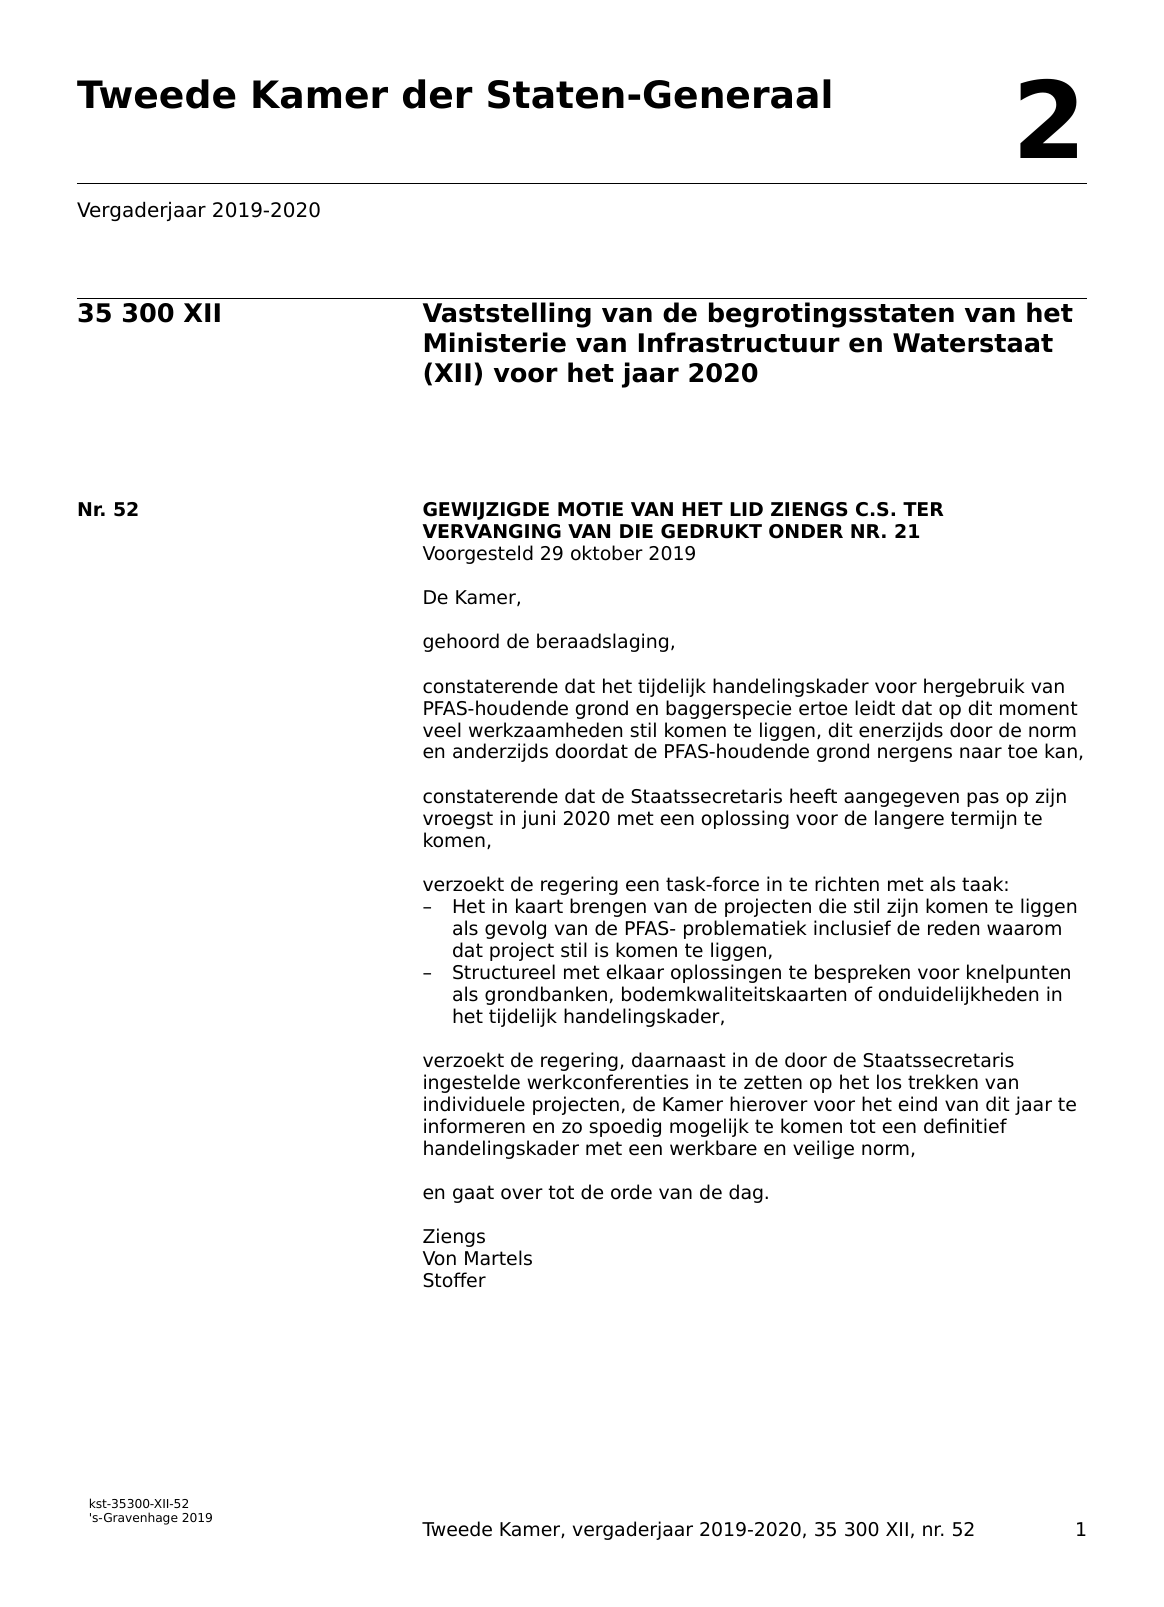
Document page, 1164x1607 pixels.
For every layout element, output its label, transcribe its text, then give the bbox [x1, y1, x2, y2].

table_header Tweede Kamer der Staten-Generaal [77, 59, 886, 183]
text – Structureel met elkaar oplossingen te bespreken voor knelpunten als grondbanken, bodemkwaliteitskaarten of onduidelijkheden in het tijdelijk handelingskader, [422, 962, 1087, 1028]
text Von Martels [422, 1248, 1087, 1270]
text De Kamer, [422, 587, 1087, 609]
text verzoekt de regering, daarnaast in de door de Staatssecretaris ingestelde werkconferenties in te zetten op het los trekken van individuele projecten, de Kamer hierover voor het eind van dit jaar te informeren en zo spoedig mogelijk te komen tot een definitief handelingskader met een werkbare en veilige norm, [422, 1050, 1087, 1160]
text Voorgesteld 29 oktober 2019 [422, 543, 1087, 565]
subtitle 35 300 XII Vaststelling van de begrotingsstaten van het Ministerie van Infrastructuur en Waterstaat (XII) voor het jaar 2020 [77, 299, 1087, 388]
text kst-35300-XII-52 [88, 1497, 323, 1511]
text gehoord de beraadslaging, [422, 631, 1087, 653]
text verzoekt de regering een task-force in te richten met als taak: [422, 874, 1087, 896]
text constaterende dat het tijdelijk handelingskader voor hergebruik van PFAS-houdende grond en baggerspecie ertoe leidt dat op dit moment veel werkzaamheden stil komen te liggen, dit enerzijds door de norm en anderzijds doordat de PFAS-houdende grond nergens naar toe kan, [422, 676, 1087, 763]
subtitle Nr. 52 GEWIJZIGDE MOTIE VAN HET LID ZIENGS C.S. TER VERVANGING VAN DIE GEDRUKT ONDER NR. 21 [77, 499, 1087, 543]
text en gaat over tot de orde van de dag. [422, 1182, 1087, 1204]
table_header 2 [886, 59, 1087, 183]
text Ziengs [422, 1226, 1087, 1248]
text 's-Gravenhage 2019 [88, 1511, 323, 1525]
text Stoffer [422, 1270, 1087, 1292]
text constaterende dat de Staatssecretaris heeft aangegeven pas op zijn vroegst in juni 2020 met een oplossing voor de langere termijn te komen, [422, 786, 1087, 852]
text – Het in kaart brengen van de projecten die stil zijn komen te liggen als gevolg van de PFAS- problematiek inclusief de reden waarom dat project stil is komen te liggen, [422, 896, 1087, 962]
table_cell Vergaderjaar 2019-2020 [77, 184, 1087, 298]
